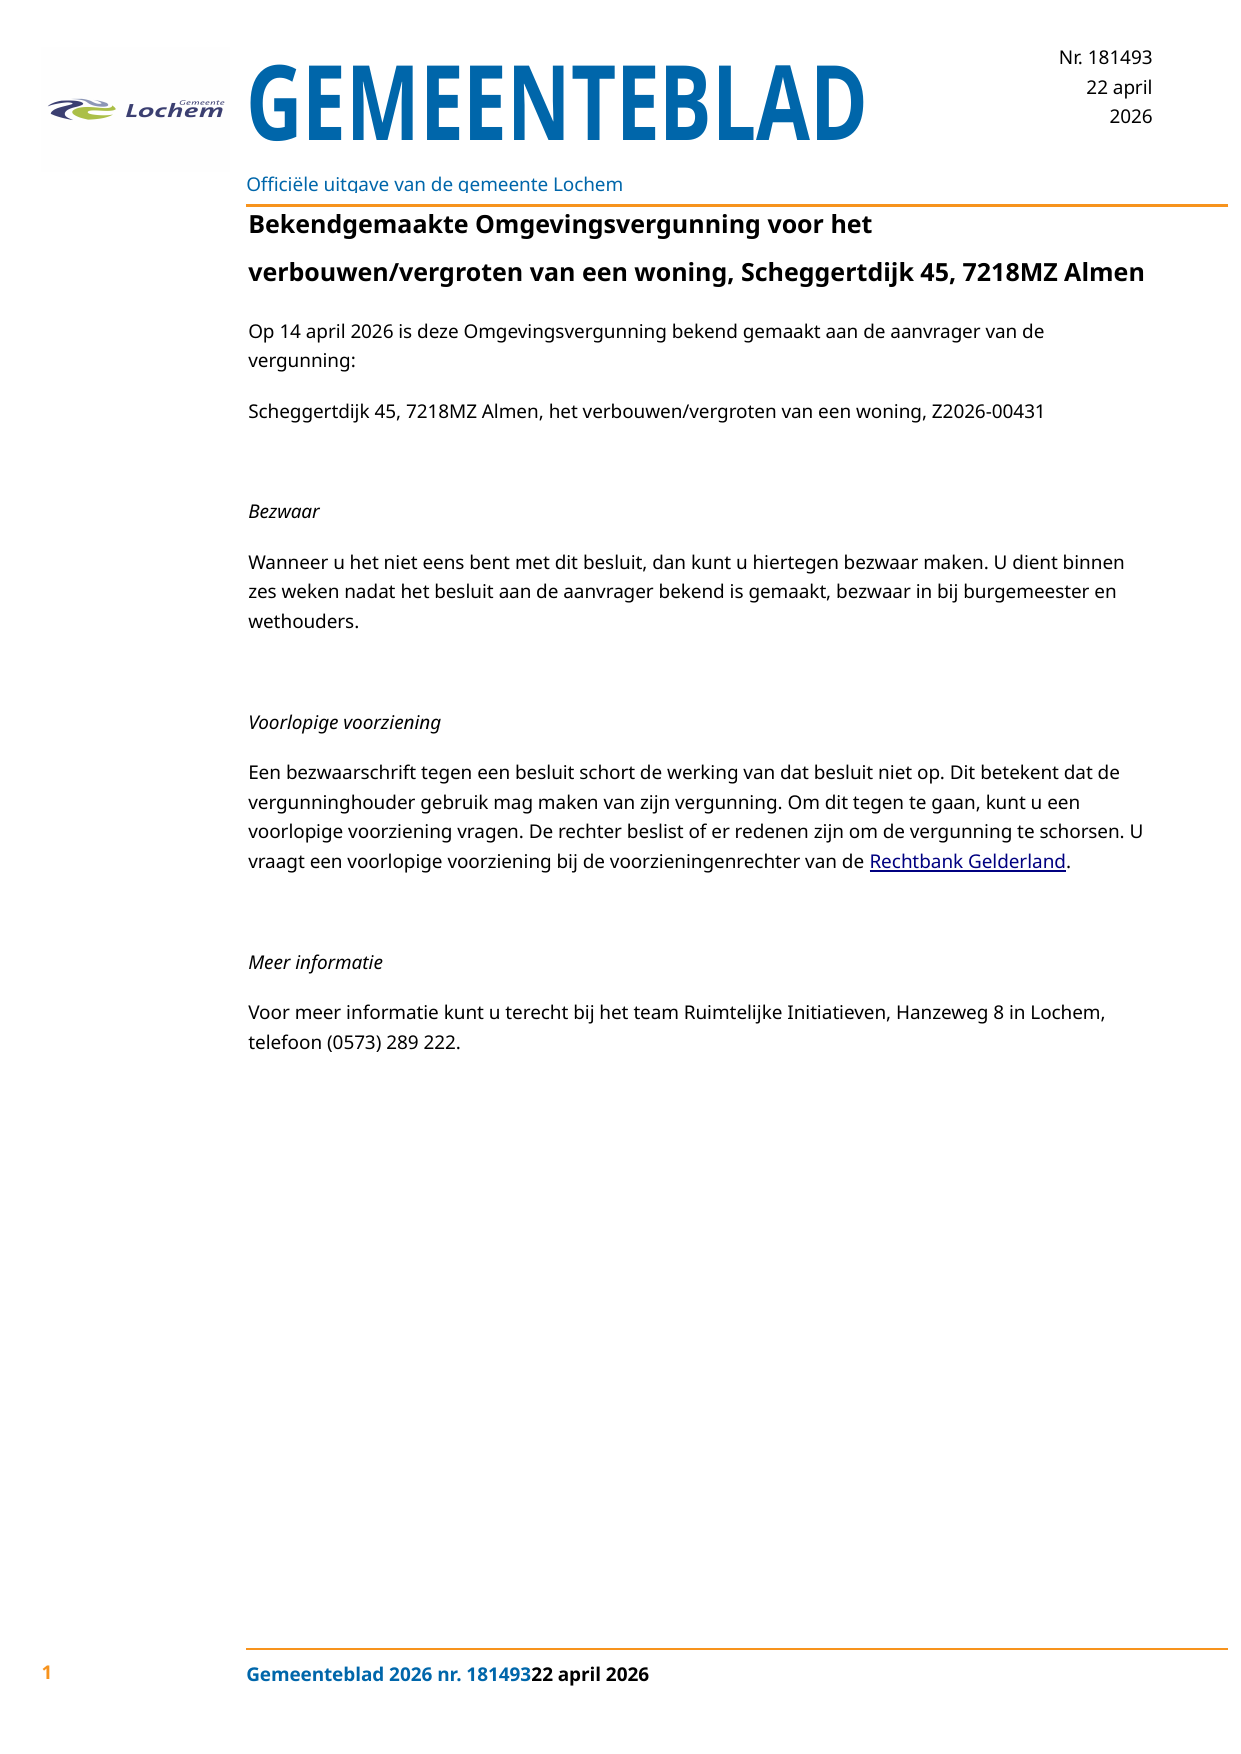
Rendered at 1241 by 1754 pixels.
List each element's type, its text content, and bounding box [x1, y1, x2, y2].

text Voor meer informatie kunt u terecht bij het team Ruimtelijke Initiatieven, Hanzeweg 8 in Lochem, telefoon (0573) 289 222. [248, 999, 1152, 1055]
text Meer informatie [248, 949, 1152, 975]
text Bekendgemaakte Omgevingsvergunning voor het verbouwen/vergroten van een woning, Scheggertdijk 45, 7218MZ Almen [248, 207, 1152, 288]
text Op 14 april 2026 is deze Omgevingsvergunning bekend gemaakt aan de aanvrager van de vergunning: [248, 318, 1152, 373]
picture [41, 47, 231, 172]
text Wanneer u het niet eens bent met dit besluit, dan kunt u hiertegen bezwaar maken. U dient binnen zes weken nadat het besluit aan de aanvrager bekend is gemaakt, bezwaar in bij burgemeester en wethouders. [248, 549, 1152, 634]
text Voorlopige voorziening [248, 709, 1152, 735]
text Bezwaar [248, 499, 1152, 524]
text Scheggertdijk 45, 7218MZ Almen, het verbouwen/vergroten van een woning, Z2026-00431 [248, 398, 1152, 424]
text Een bezwaarschrift tegen een besluit schort de werking van dat besluit niet op. Dit betekent dat de vergunninghouder gebruik mag maken van zijn vergunning. Om dit tegen te gaan, kunt u een voorlopige voorziening vragen. De rechter beslist of er redenen zijn om de vergunning te schorsen. U vraagt een voorlopige voorziening bij de voorzieningenrechter van de Rechtbank Gelderland. [248, 759, 1152, 874]
